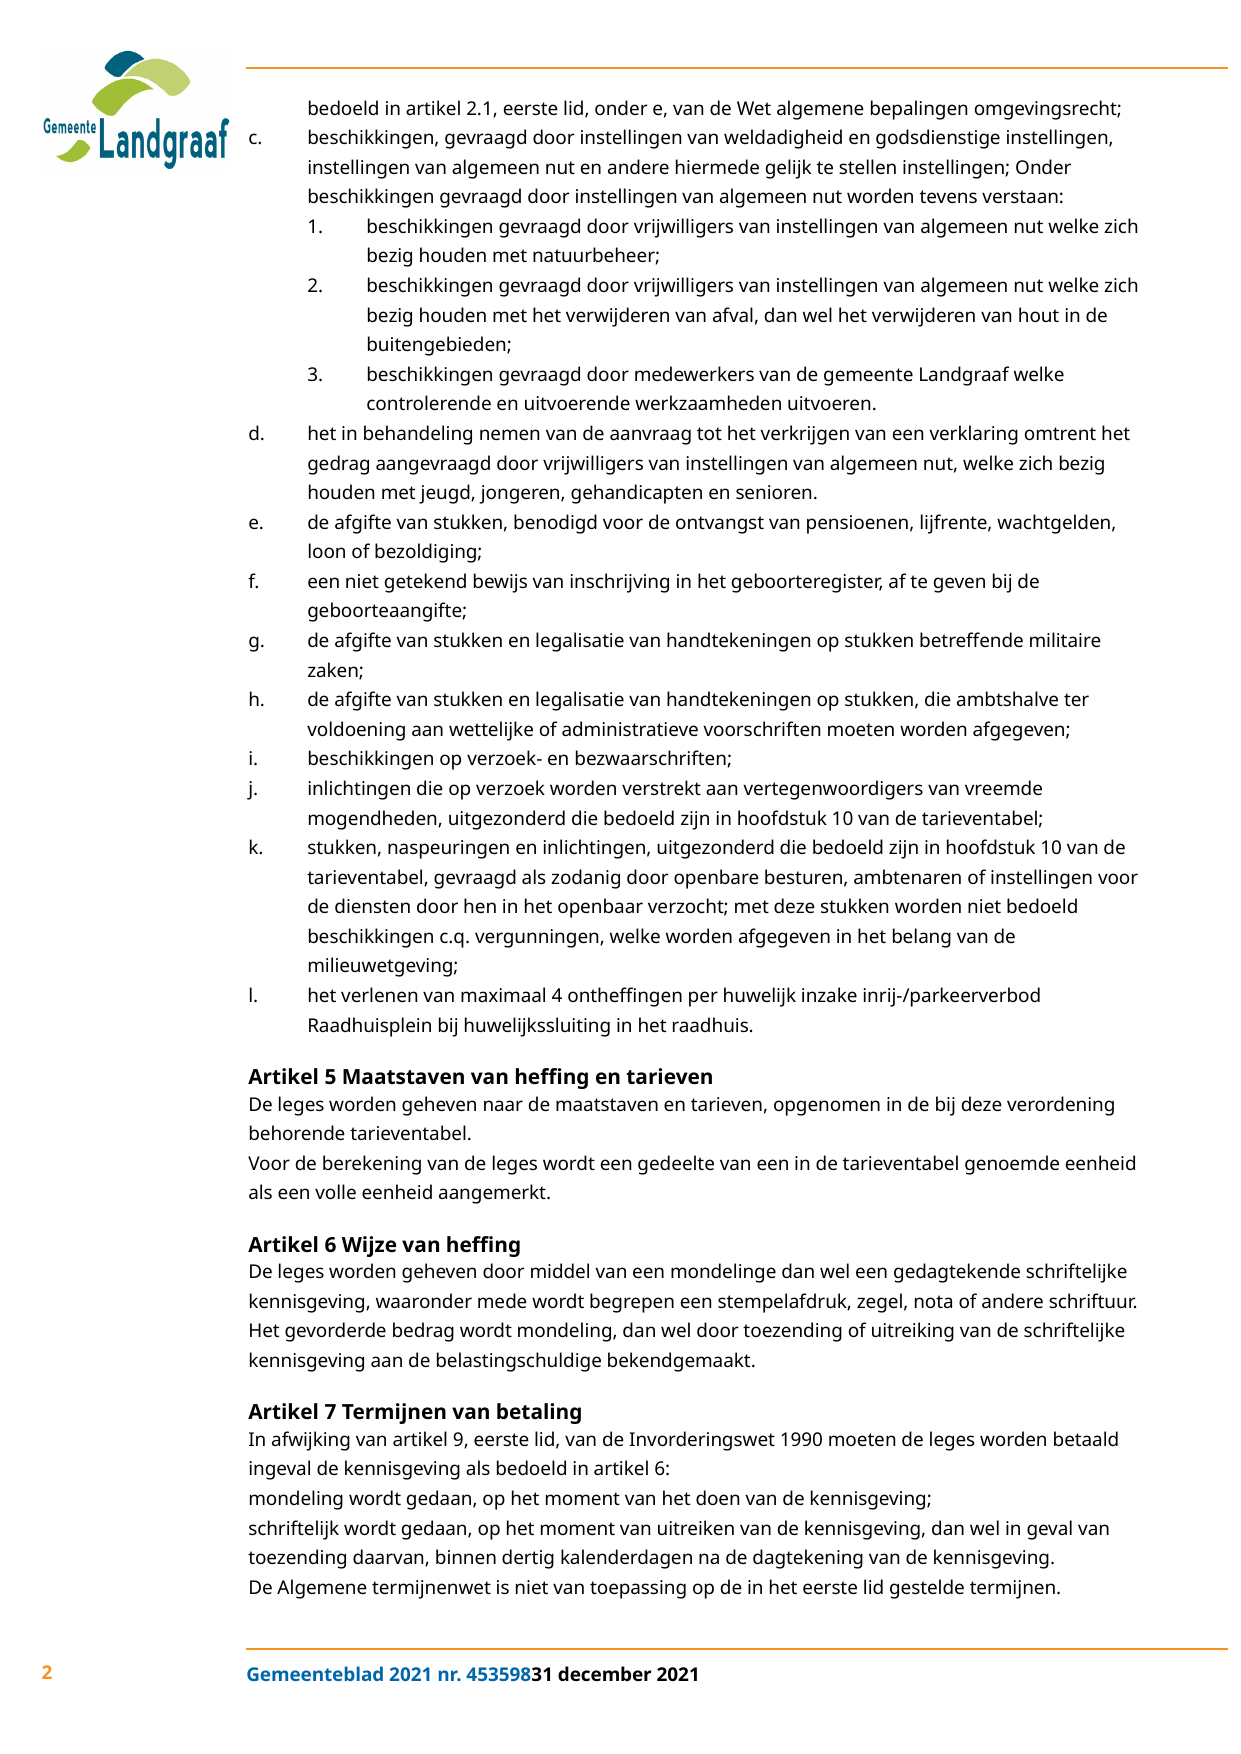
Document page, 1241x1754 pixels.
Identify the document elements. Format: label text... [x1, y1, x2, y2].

list inlichtingen die op verzoek worden verstrekt aan vertegenwoordigers van vreemde mogendheden, uitgezonderd die bedoeld zijn in hoofdstuk 10 van de tarieventabel; [248, 775, 1152, 831]
text Artikel 6 Wijze van heffing [248, 1230, 1152, 1258]
text De leges worden geheven door middel van een mondelinge dan wel een gedagtekende schriftelijke kennisgeving, waaronder mede wordt begrepen een stempelafdruk, zegel, nota of andere schriftuur. Het gevorderde bedrag wordt mondeling, dan wel door toezending of uitreiking van de schriftelijke kennisgeving aan de belastingschuldige bekendgemaakt. [248, 1258, 1152, 1373]
text Artikel 7 Termijnen van betaling [248, 1397, 1152, 1426]
text Artikel 5 Maatstaven van heffing en tarieven [248, 1062, 1152, 1091]
list beschikkingen, gevraagd door instellingen van weldadigheid en godsdienstige instellingen, instellingen van algemeen nut en andere hiermede gelijk te stellen instellingen; Onder beschikkingen gevraagd door instellingen van algemeen nut worden tevens verstaan: [248, 124, 1152, 209]
text In afwijking van artikel 9, eerste lid, van de Invorderingswet 1990 moeten de leges worden betaald ingeval de kennisgeving als bedoeld in artikel 6: [248, 1426, 1152, 1481]
list een niet getekend bewijs van inschrijving in het geboorteregister, af te geven bij de geboorteaangifte; [248, 568, 1152, 623]
list de afgifte van stukken, benodigd voor de ontvangst van pensioenen, lijfrente, wachtgelden, loon of bezoldiging; [248, 509, 1152, 564]
list beschikkingen gevraagd door vrijwilligers van instellingen van algemeen nut welke zich bezig houden met natuurbeheer; [307, 213, 1152, 268]
list beschikkingen gevraagd door medewerkers van de gemeente Landgraaf welke controlerende en uitvoerende werkzaamheden uitvoeren. [307, 361, 1152, 416]
text De leges worden geheven naar de maatstaven en tarieven, opgenomen in de bij deze verordening behorende tarieventabel. [248, 1091, 1152, 1146]
text Voor de berekening van de leges wordt een gedeelte van een in de tarieventabel genoemde eenheid als een volle eenheid aangemerkt. [248, 1150, 1152, 1205]
list beschikkingen gevraagd door vrijwilligers van instellingen van algemeen nut welke zich bezig houden met het verwijderen van afval, dan wel het verwijderen van hout in de buitengebieden; [307, 272, 1152, 357]
text mondeling wordt gedaan, op het moment van het doen van de kennisgeving; [248, 1485, 1152, 1511]
list de afgifte van stukken en legalisatie van handtekeningen op stukken, die ambtshalve ter voldoening aan wettelijke of administratieve voorschriften moeten worden afgegeven; [248, 686, 1152, 742]
picture [41, 47, 231, 172]
list bedoeld in artikel 2.1, eerste lid, onder e, van de Wet algemene bepalingen omgevingsrecht; [248, 95, 1152, 121]
list het verlenen van maximaal 4 ontheffingen per huwelijk inzake inrij-/parkeerverbod Raadhuisplein bij huwelijkssluiting in het raadhuis. [248, 982, 1152, 1038]
list het in behandeling nemen van de aanvraag tot het verkrijgen van een verklaring omtrent het gedrag aangevraagd door vrijwilligers van instellingen van algemeen nut, welke zich bezig houden met jeugd, jongeren, gehandicapten en senioren. [248, 420, 1152, 505]
text schriftelijk wordt gedaan, op het moment van uitreiken van de kennisgeving, dan wel in geval van toezending daarvan, binnen dertig kalenderdagen na de dagtekening van de kennisgeving. [248, 1515, 1152, 1570]
text De Algemene termijnenwet is niet van toepassing op de in het eerste lid gestelde termijnen. [248, 1574, 1152, 1599]
list stukken, naspeuringen en inlichtingen, uitgezonderd die bedoeld zijn in hoofdstuk 10 van de tarieventabel, gevraagd als zodanig door openbare besturen, ambtenaren of instellingen voor de diensten door hen in het openbaar verzocht; met deze stukken worden niet bedoeld beschikkingen c.q. vergunningen, welke worden afgegeven in het belang van de milieuwetgeving; [248, 834, 1152, 978]
list beschikkingen op verzoek- en bezwaarschriften; [248, 746, 1152, 771]
list de afgifte van stukken en legalisatie van handtekeningen op stukken betreffende militaire zaken; [248, 627, 1152, 683]
